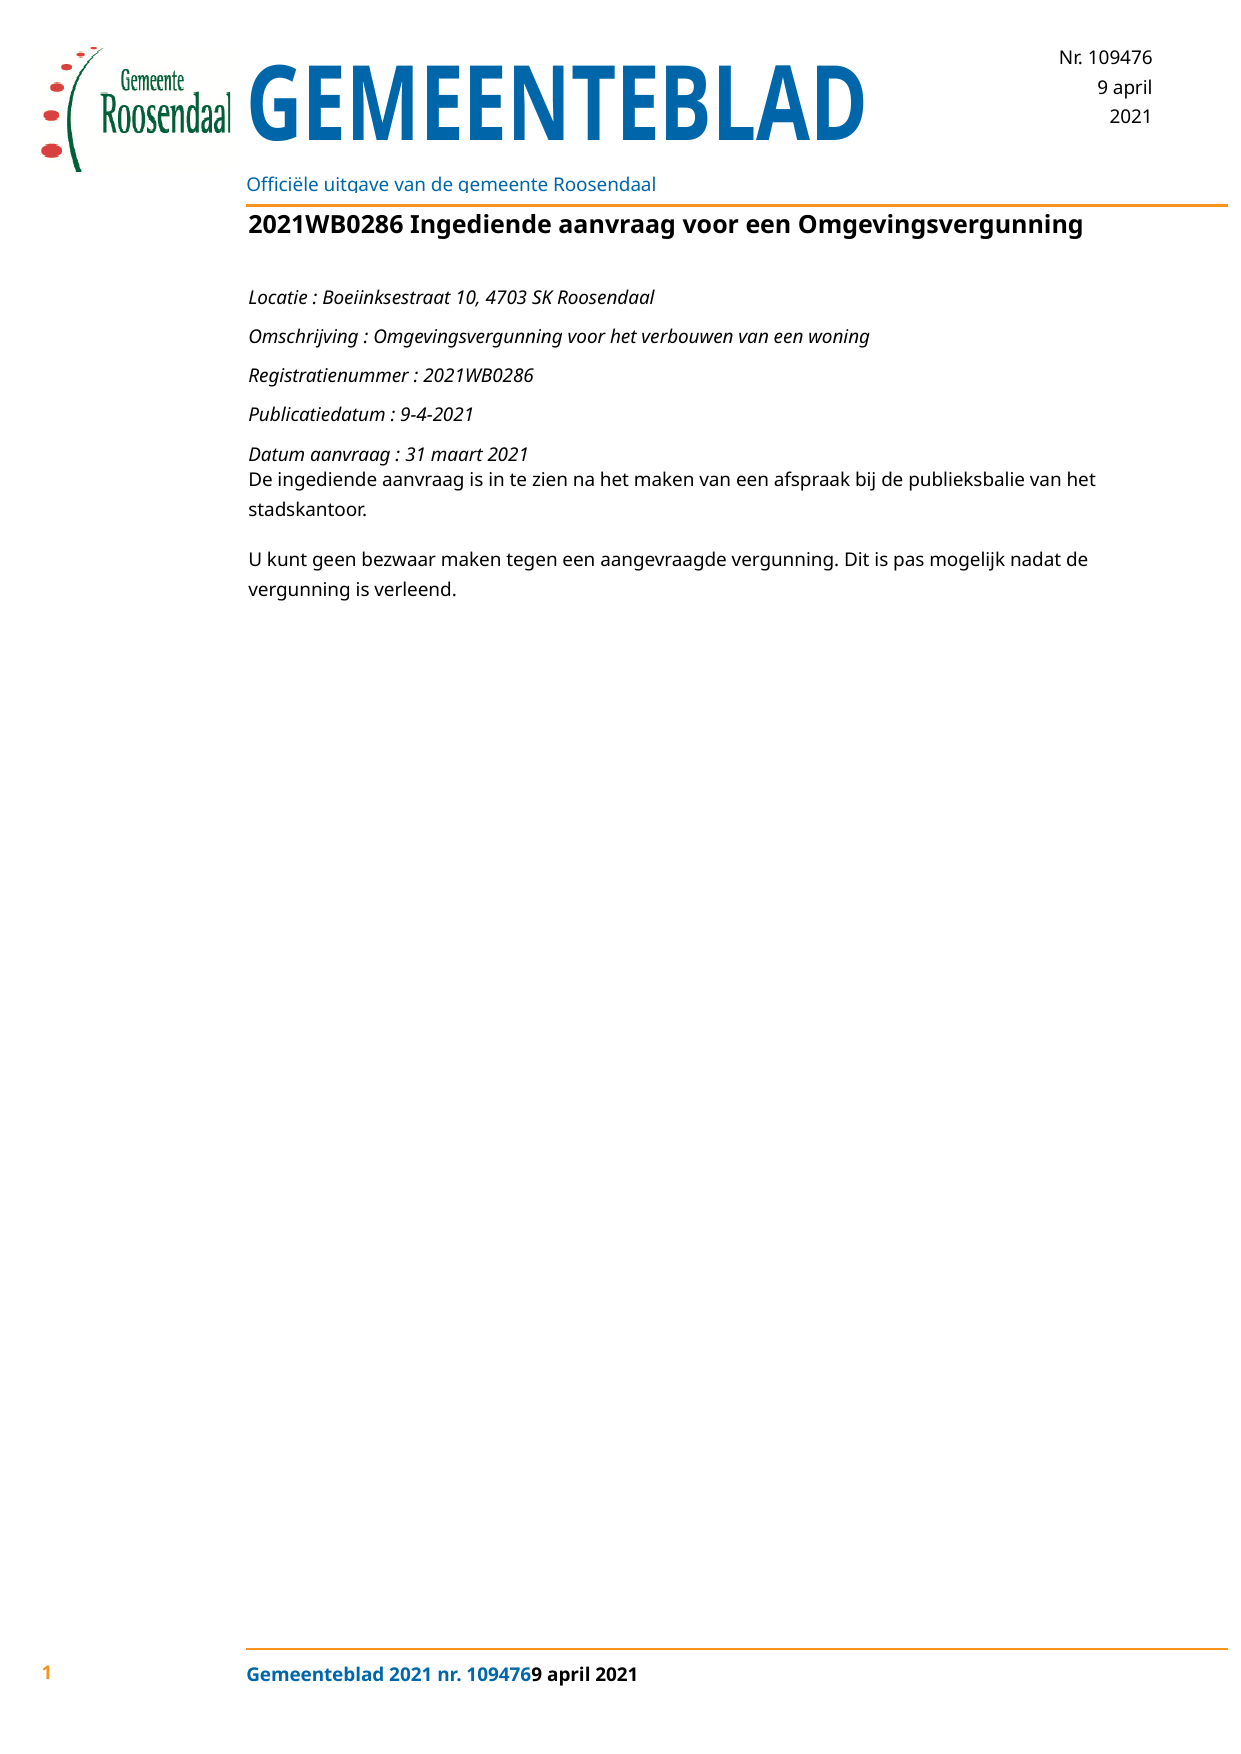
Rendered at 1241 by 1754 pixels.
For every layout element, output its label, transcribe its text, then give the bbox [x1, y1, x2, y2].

text Omschrijving : Omgevingsvergunning voor het verbouwen van een woning [248, 323, 1152, 349]
text U kunt geen bezwaar maken tegen een aangevraagde vergunning. Dit is pas mogelijk nadat de vergunning is verleend. [248, 547, 1152, 602]
text Registratienummer : 2021WB0286 [248, 362, 1152, 388]
text Publicatiedatum : 9-4-2021 [248, 402, 1152, 427]
text Locatie : Boeiinksestraat 10, 4703 SK Roosendaal [248, 284, 1152, 309]
text Datum aanvraag : 31 maart 2021 [248, 441, 1152, 467]
text 2021WB0286 Ingediende aanvraag voor een Omgevingsvergunning [248, 207, 1152, 241]
picture [41, 47, 231, 172]
text De ingediende aanvraag is in te zien na het maken van een afspraak bij de publieksbalie van het stadskantoor. [248, 467, 1152, 522]
